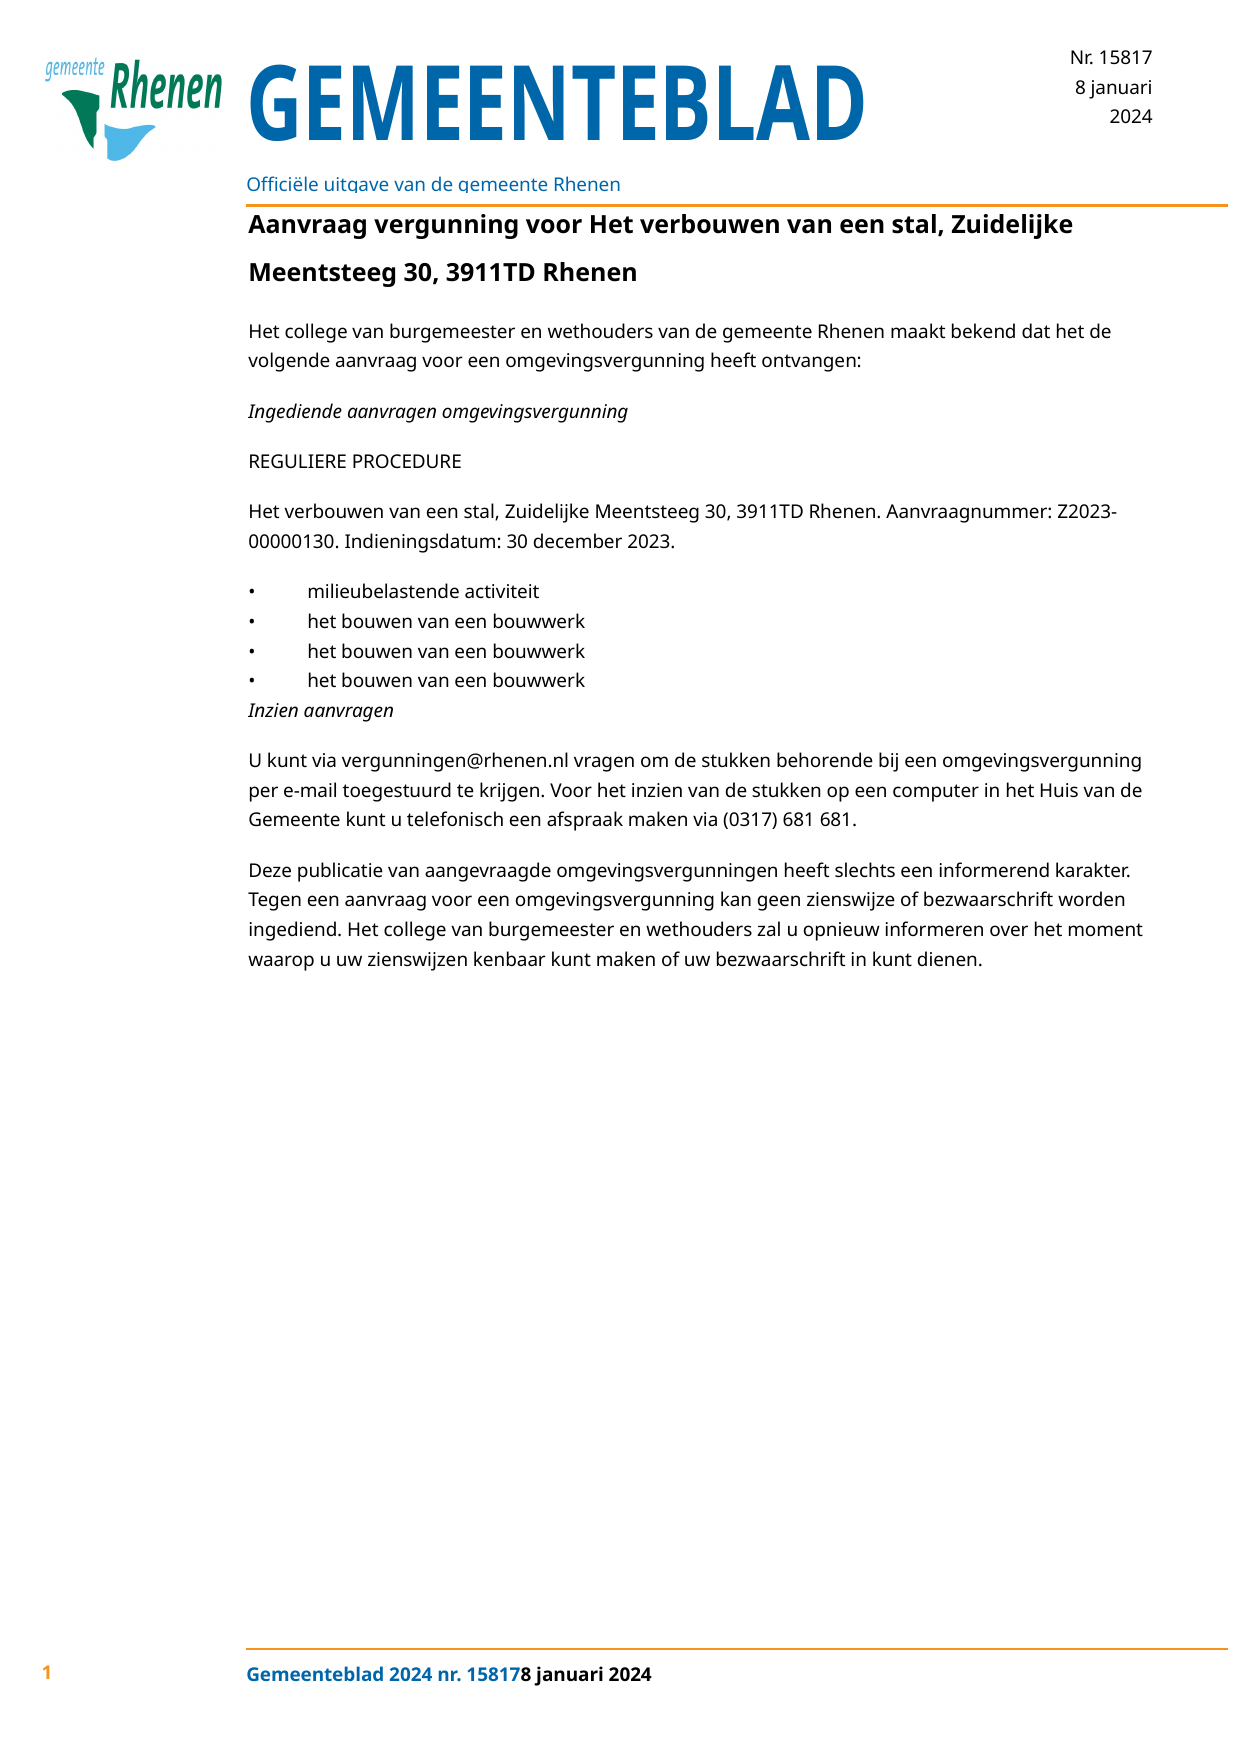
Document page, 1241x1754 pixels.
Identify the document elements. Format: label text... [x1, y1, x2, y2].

picture [41, 47, 231, 172]
text U kunt via vergunningen@rhenen.nl vragen om de stukken behorende bij een omgevingsvergunning per e-mail toegestuurd te krijgen. Voor het inzien van de stukken op een computer in het Huis van de Gemeente kunt u telefonisch een afspraak maken via (0317) 681 681. [248, 747, 1152, 832]
text Het verbouwen van een stal, Zuidelijke Meentsteeg 30, 3911TD Rhenen. Aanvraagnummer: Z2023-00000130. Indieningsdatum: 30 december 2023. [248, 499, 1152, 554]
list het bouwen van een bouwwerk [248, 608, 1152, 634]
text REGULIERE PROCEDURE [248, 448, 1152, 474]
text Inzien aanvragen [248, 697, 1152, 723]
list milieubelastende activiteit [248, 579, 1152, 604]
text Het college van burgemeester en wethouders van de gemeente Rhenen maakt bekend dat het de volgende aanvraag voor een omgevingsvergunning heeft ontvangen: [248, 318, 1152, 373]
text Aanvraag vergunning voor Het verbouwen van een stal, Zuidelijke Meentsteeg 30, 3911TD Rhenen [248, 207, 1152, 288]
list het bouwen van een bouwwerk [248, 638, 1152, 664]
text Ingediende aanvragen omgevingsvergunning [248, 398, 1152, 424]
list het bouwen van een bouwwerk [248, 667, 1152, 693]
text Deze publicatie van aangevraagde omgevingsvergunningen heeft slechts een informerend karakter. Tegen een aanvraag voor een omgevingsvergunning kan geen zienswijze of bezwaarschrift worden ingediend. Het college van burgemeester en wethouders zal u opnieuw informeren over het moment waarop u uw zienswijzen kenbaar kunt maken of uw bezwaarschrift in kunt dienen. [248, 857, 1152, 972]
